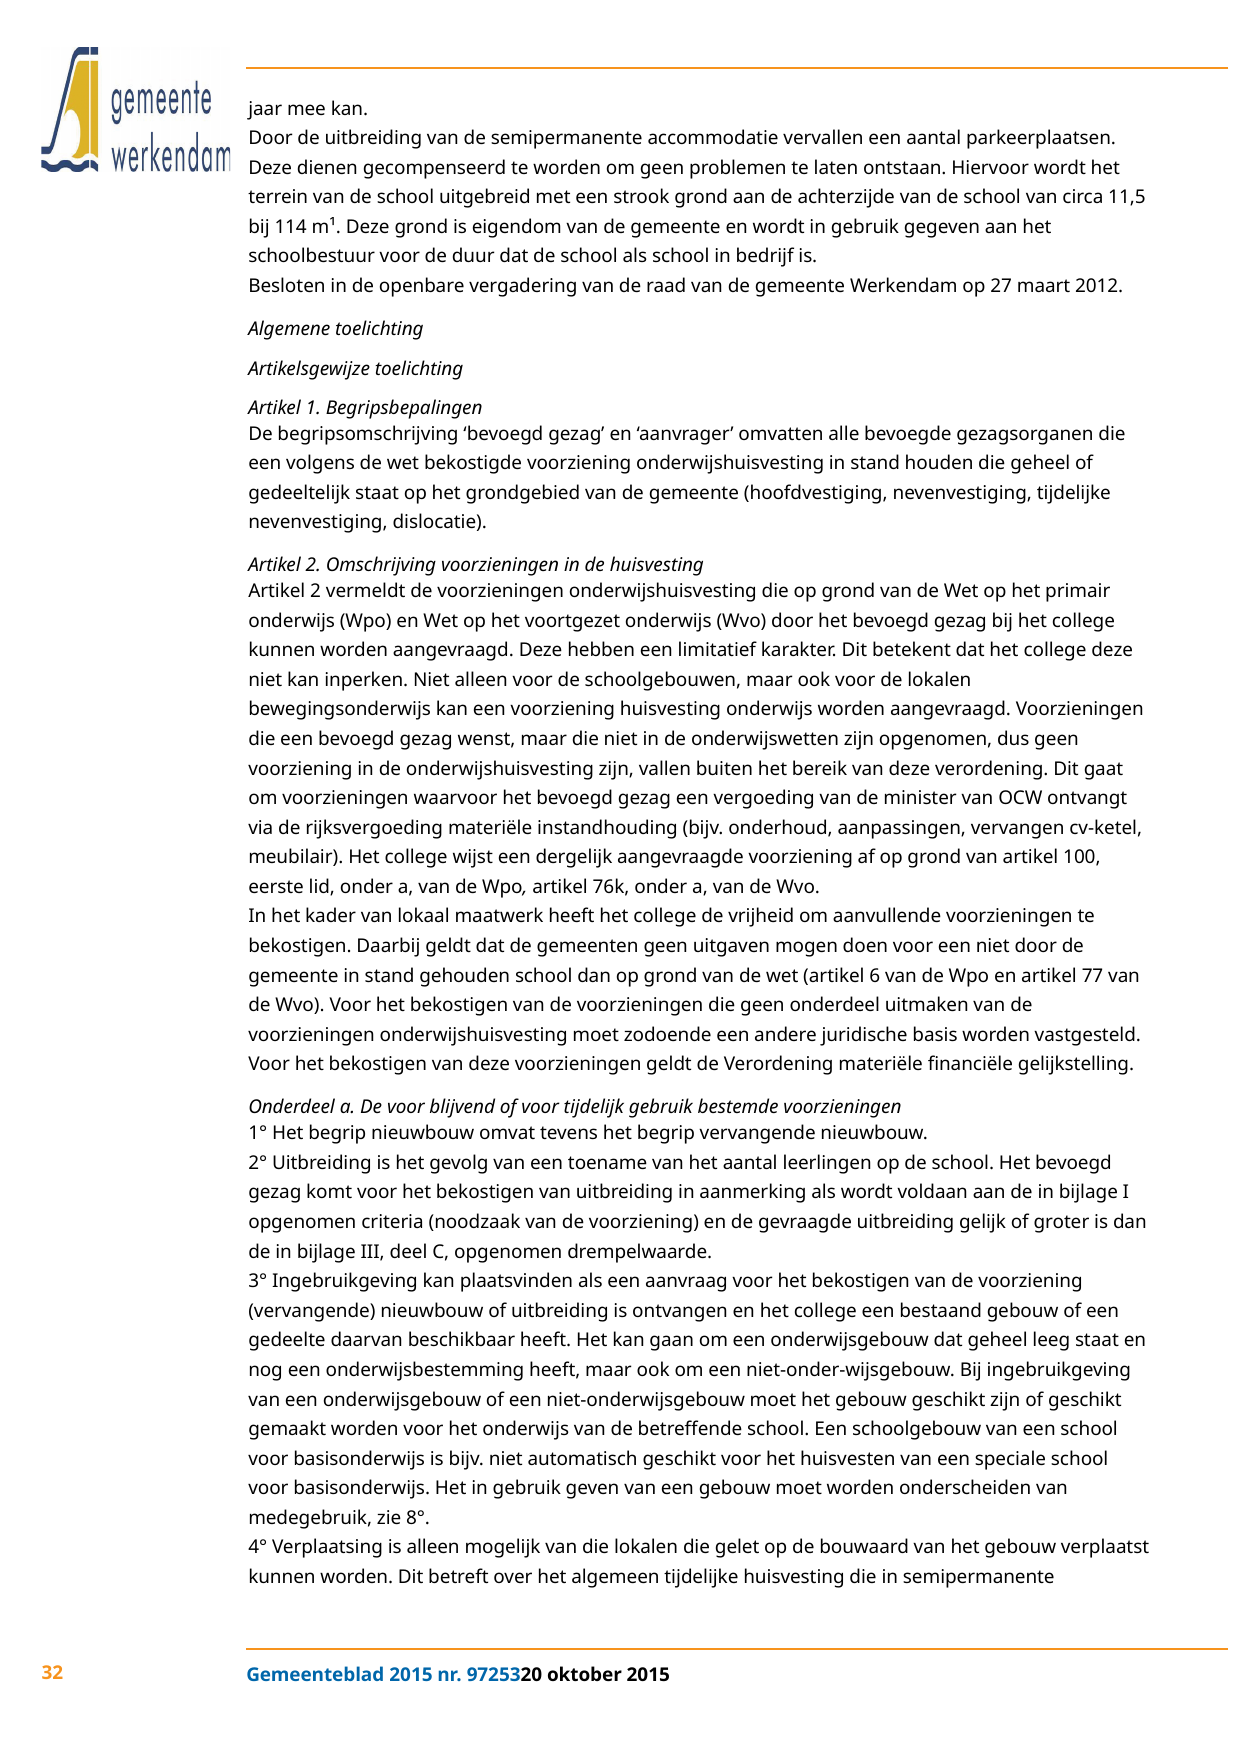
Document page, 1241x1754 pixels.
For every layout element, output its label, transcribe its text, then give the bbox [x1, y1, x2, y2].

text Door de uitbreiding van de semipermanente accommodatie vervallen een aantal parkeerplaatsen. Deze dienen gecompenseerd te worden om geen problemen te laten ontstaan. Hiervoor wordt het terrein van de school uitgebreid met een strook grond aan de achterzijde van de school van circa 11,5 bij 114 m¹. Deze grond is eigendom van de gemeente en wordt in gebruik gegeven aan het schoolbestuur voor de duur dat de school als school in bedrijf is. [248, 124, 1152, 268]
text In het kader van lokaal maatwerk heeft het college de vrijheid om aanvullende voorzieningen te bekostigen. Daarbij geldt dat de gemeenten geen uitgaven mogen doen voor een niet door de gemeente in stand gehouden school dan op grond van de wet (artikel 6 van de Wpo en artikel 77 van de Wvo). Voor het bekostigen van de voorzieningen die geen onderdeel uitmaken van de voorzieningen onderwijshuisvesting moet zodoende een andere juridische basis worden vastgesteld. Voor het bekostigen van deze voorzieningen geldt de Verordening materiële financiële gelijkstelling. [248, 903, 1152, 1076]
text Algemene toelichting [248, 315, 1152, 341]
picture [41, 47, 231, 172]
text 1° Het begrip nieuwbouw omvat tevens het begrip vervangende nieuwbouw. [248, 1119, 1152, 1145]
text Besloten in de openbare vergadering van de raad van de gemeente Werkendam op 27 maart 2012. [248, 272, 1152, 298]
text 3° Ingebruikgeving kan plaatsvinden als een aanvraag voor het bekostigen van de voorziening (vervangende) nieuwbouw of uitbreiding is ontvangen en het college een bestaand gebouw of een gedeelte daarvan beschikbaar heeft. Het kan gaan om een onderwijsgebouw dat geheel leeg staat en nog een onderwijsbestemming heeft, maar ook om een niet-onder-wijsgebouw. Bij ingebruikgeving van een onderwijsgebouw of een niet-onderwijsgebouw moet het gebouw geschikt zijn of geschikt gemaakt worden voor het onderwijs van de betreffende school. Een schoolgebouw van een school voor basisonderwijs is bijv. niet automatisch geschikt voor het huisvesten van een speciale school voor basisonderwijs. Het in gebruik geven van een gebouw moet worden onderscheiden van medegebruik, zie 8°. [248, 1267, 1152, 1530]
text Artikelsgewijze toelichting [248, 355, 1152, 380]
text Onderdeel a. De voor blijvend of voor tijdelijk gebruik bestemde voorzieningen [248, 1094, 1152, 1119]
text jaar mee kan. [248, 95, 1152, 121]
text 2° Uitbreiding is het gevolg van een toename van het aantal leerlingen op de school. Het bevoegd gezag komt voor het bekostigen van uitbreiding in aanmerking als wordt voldaan aan de in bijlage I opgenomen criteria (noodzaak van de voorziening) en de gevraagde uitbreiding gelijk of groter is dan de in bijlage III, deel C, opgenomen drempelwaarde. [248, 1149, 1152, 1263]
text Artikel 2 vermeldt de voorzieningen onderwijshuisvesting die op grond van de Wet op het primair onderwijs (Wpo) en Wet op het voortgezet onderwijs (Wvo) door het bevoegd gezag bij het college kunnen worden aangevraagd. Deze hebben een limitatief karakter. Dit betekent dat het college deze niet kan inperken. Niet alleen voor de schoolgebouwen, maar ook voor de lokalen bewegingsonderwijs kan een voorziening huisvesting onderwijs worden aangevraagd. Voorzieningen die een bevoegd gezag wenst, maar die niet in de onderwijswetten zijn opgenomen, dus geen voorziening in de onderwijshuisvesting zijn, vallen buiten het bereik van deze verordening. Dit gaat om voorzieningen waarvoor het bevoegd gezag een vergoeding van de minister van OCW ontvangt via de rijksvergoeding materiële instandhouding (bijv. onderhoud, aanpassingen, vervangen cv-ketel, meubilair). Het college wijst een dergelijk aangevraagde voorziening af op grond van artikel 100, eerste lid, onder a, van de Wpo, artikel 76k, onder a, van de Wvo. [248, 577, 1152, 899]
text De begripsomschrijving ‘bevoegd gezag’ en ‘aanvrager’ omvatten alle bevoegde gezagsorganen die een volgens de wet bekostigde voorziening onderwijshuisvesting in stand houden die geheel of gedeeltelijk staat op het grondgebied van de gemeente (hoofdvestiging, nevenvestiging, tijdelijke nevenvestiging, dislocatie). [248, 420, 1152, 534]
text 4° Verplaatsing is alleen mogelijk van die lokalen die gelet op de bouwaard van het gebouw verplaatst kunnen worden. Dit betreft over het algemeen tijdelijke huisvesting die in semipermanente [248, 1534, 1152, 1589]
text Artikel 2. Omschrijving voorzieningen in de huisvesting [248, 552, 1152, 577]
text Artikel 1. Begripsbepalingen [248, 394, 1152, 420]
